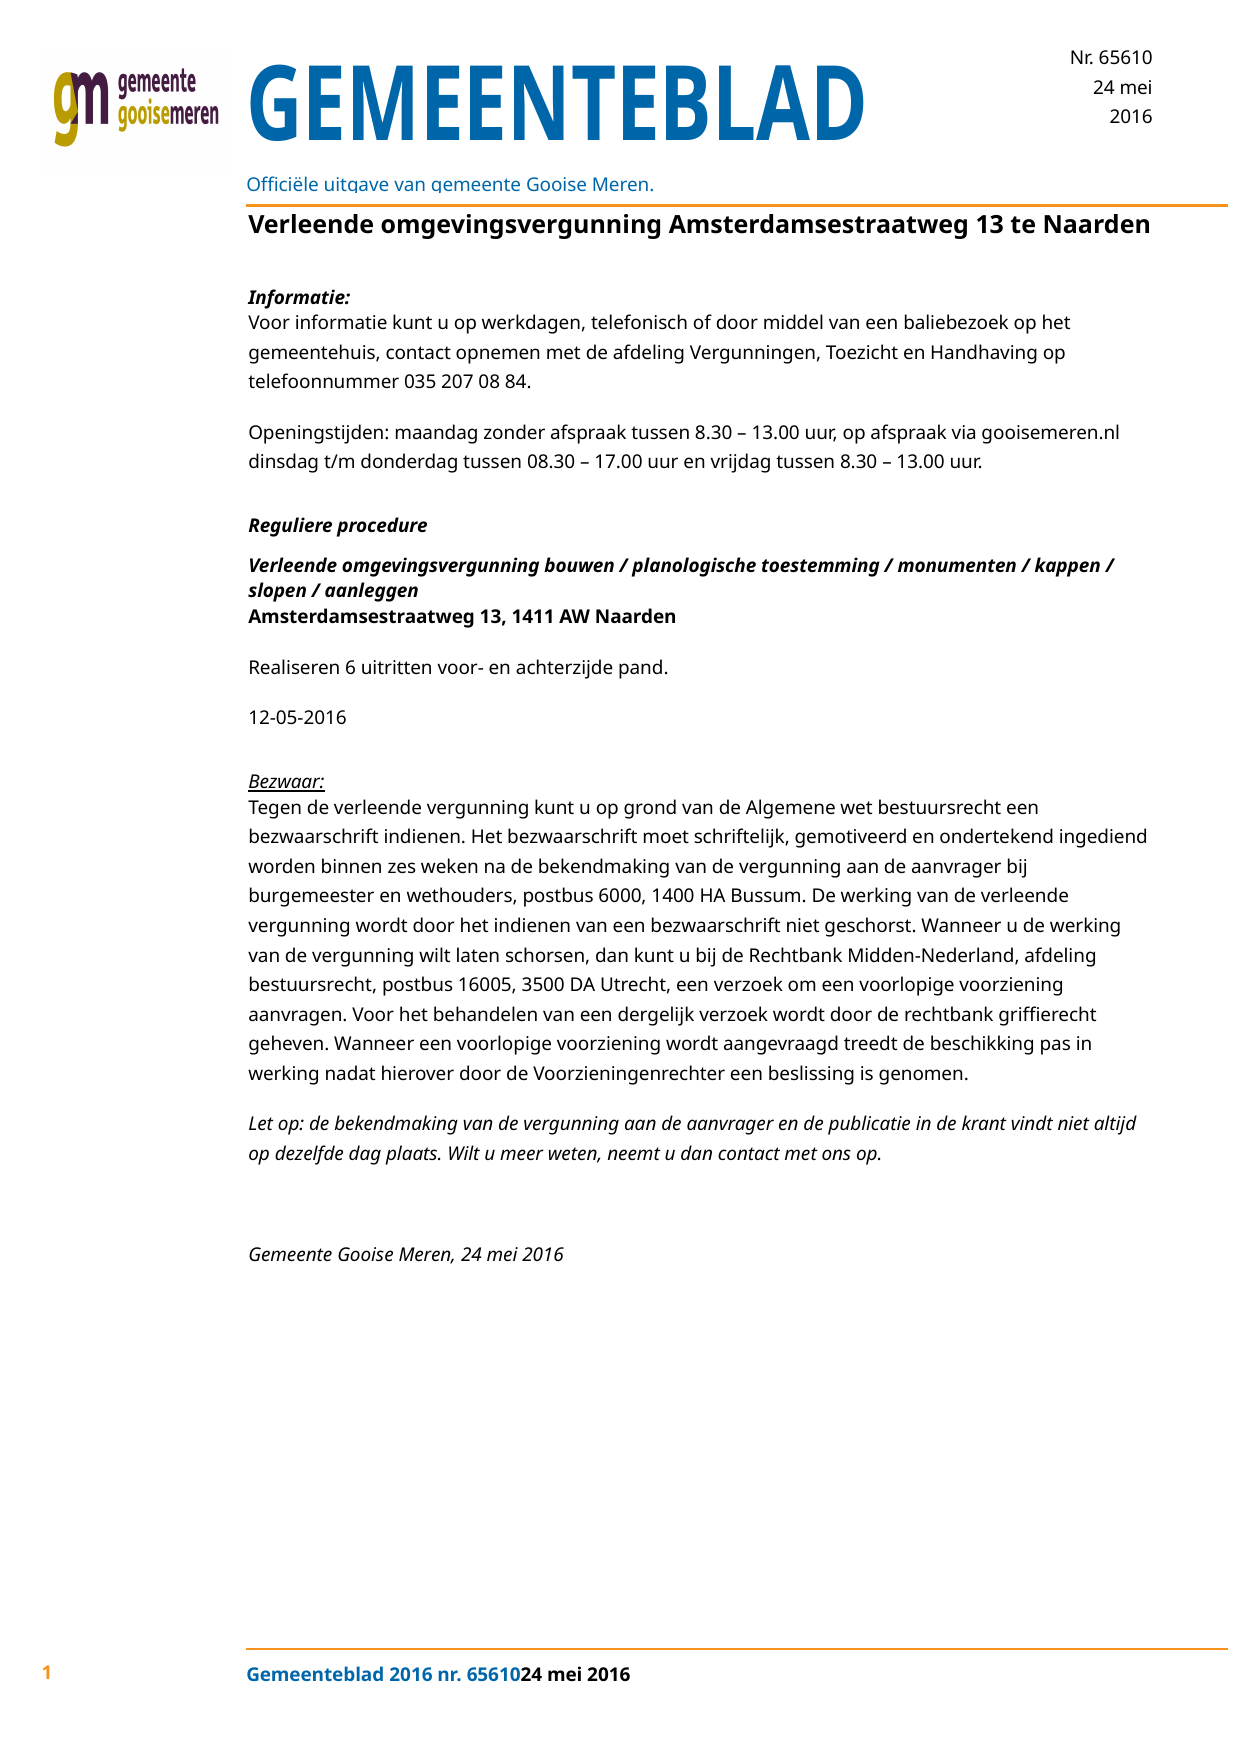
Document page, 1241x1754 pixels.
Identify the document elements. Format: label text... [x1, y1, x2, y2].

text Openingstijden: maandag zonder afspraak tussen 8.30 – 13.00 uur, op afspraak via gooisemeren.nl dinsdag t/m donderdag tussen 08.30 – 17.00 uur en vrijdag tussen 8.30 – 13.00 uur. [248, 419, 1152, 474]
text Tegen de verleende vergunning kunt u op grond van de Algemene wet bestuursrecht een bezwaarschrift indienen. Het bezwaarschrift moet schriftelijk, gemotiveerd en ondertekend ingediend worden binnen zes weken na de bekendmaking van de vergunning aan de aanvrager bij burgemeester en wethouders, postbus 6000, 1400 HA Bussum. De werking van de verleende vergunning wordt door het indienen van een bezwaarschrift niet geschorst. Wanneer u de werking van de vergunning wilt laten schorsen, dan kunt u bij de Rechtbank Midden-Nederland, afdeling bestuursrecht, postbus 16005, 3500 DA Utrecht, een verzoek om een voorlopige voorziening aanvragen. Voor het behandelen van een dergelijk verzoek wordt door de rechtbank griffierecht geheven. Wanneer een voorlopige voorziening wordt aangevraagd treedt de beschikking pas in werking nadat hierover door de Voorzieningenrechter een beslissing is genomen. [248, 794, 1152, 1086]
text Voor informatie kunt u op werkdagen, telefonisch of door middel van een baliebezoek op het gemeentehuis, contact opnemen met de afdeling Vergunningen, Toezicht en Handhaving op telefoonnummer 035 207 08 84. [248, 309, 1152, 394]
text Verleende omgevingsvergunning Amsterdamsestraatweg 13 te Naarden [248, 207, 1152, 241]
text Gemeente Gooise Meren, 24 mei 2016 [248, 1241, 1152, 1267]
picture [41, 47, 231, 172]
text 12-05-2016 [248, 704, 1152, 730]
text Amsterdamsestraatweg 13, 1411 AW Naarden [248, 603, 1152, 629]
text Reguliere procedure [248, 513, 1152, 538]
text Let op: de bekendmaking van de vergunning aan de aanvrager en de publicatie in de krant vindt niet altijd op dezelfde dag plaats. Wilt u meer weten, neemt u dan contact met ons op. [248, 1111, 1152, 1166]
text Realiseren 6 uitritten voor- en achterzijde pand. [248, 654, 1152, 679]
text Verleende omgevingsvergunning bouwen / planologische toestemming / monumenten / kappen / slopen / aanleggen [248, 552, 1152, 603]
text Bezwaar: [248, 768, 1152, 794]
text Informatie: [248, 284, 1152, 309]
